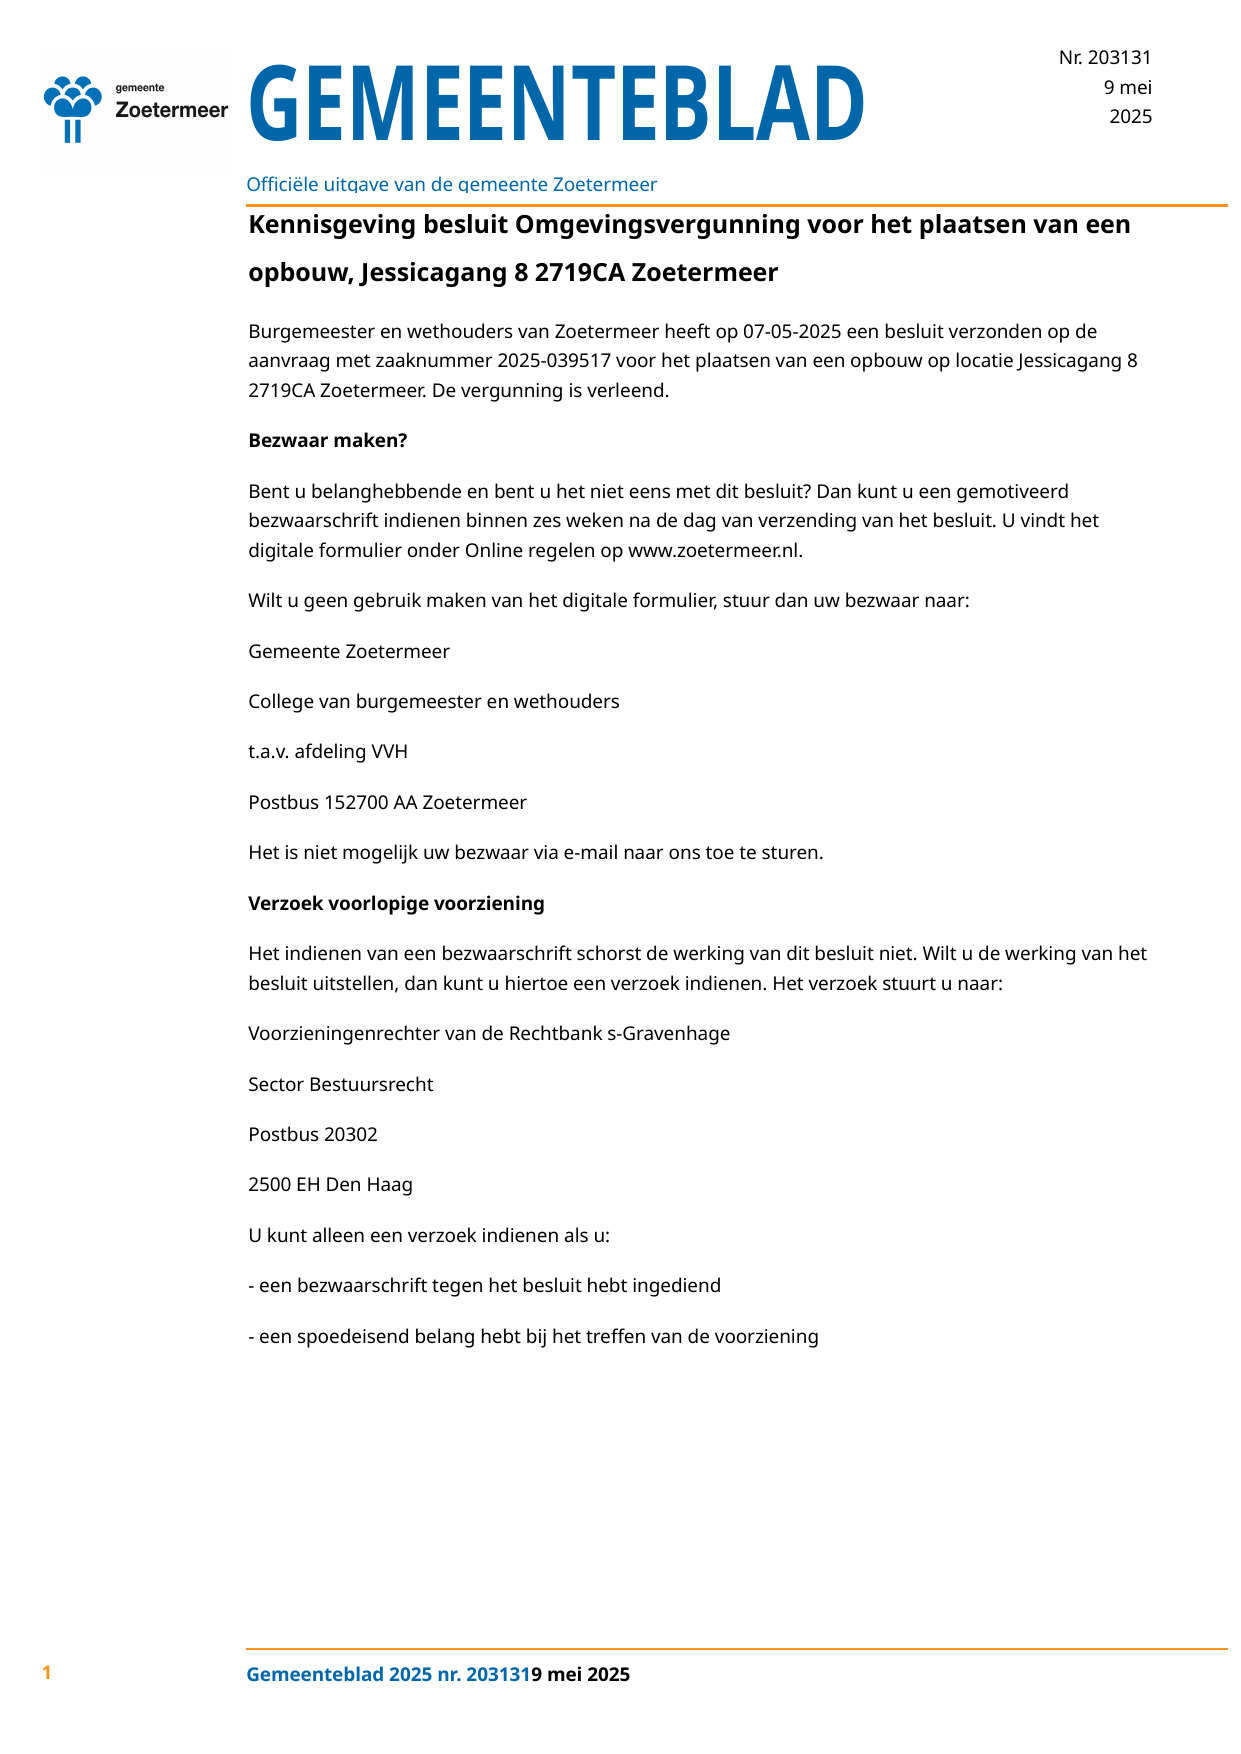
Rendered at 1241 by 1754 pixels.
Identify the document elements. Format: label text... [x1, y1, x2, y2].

text - een bezwaarschrift tegen het besluit hebt ingediend [248, 1272, 1152, 1298]
text Voorzieningenrechter van de Rechtbank s-Gravenhage [248, 1020, 1152, 1046]
text Sector Bestuursrecht [248, 1071, 1152, 1097]
text Wilt u geen gebruik maken van het digitale formulier, stuur dan uw bezwaar naar: [248, 587, 1152, 613]
text U kunt alleen een verzoek indienen als u: [248, 1222, 1152, 1248]
text t.a.v. afdeling VVH [248, 739, 1152, 764]
text Burgemeester en wethouders van Zoetermeer heeft op 07-05-2025 een besluit verzonden op de aanvraag met zaaknummer 2025-039517 voor het plaatsen van een opbouw op locatie Jessicagang 8 2719CA Zoetermeer. De vergunning is verleend. [248, 318, 1152, 403]
text Kennisgeving besluit Omgevingsvergunning voor het plaatsen van een opbouw, Jessicagang 8 2719CA Zoetermeer [248, 207, 1152, 288]
text College van burgemeester en wethouders [248, 688, 1152, 714]
picture [41, 47, 231, 172]
text Het indienen van een bezwaarschrift schorst de werking van dit besluit niet. Wilt u de werking van het besluit uitstellen, dan kunt u hiertoe een verzoek indienen. Het verzoek stuurt u naar: [248, 940, 1152, 996]
text 2500 EH Den Haag [248, 1172, 1152, 1197]
text - een spoedeisend belang hebt bij het treffen van de voorziening [248, 1323, 1152, 1349]
text Bezwaar maken? [248, 427, 1152, 453]
text Verzoek voorlopige voorziening [248, 890, 1152, 916]
text Het is niet mogelijk uw bezwaar via e-mail naar ons toe te sturen. [248, 839, 1152, 865]
text Bent u belanghebbende en bent u het niet eens met dit besluit? Dan kunt u een gemotiveerd bezwaarschrift indienen binnen zes weken na de dag van verzending van het besluit. U vindt het digitale formulier onder Online regelen op www.zoetermeer.nl. [248, 478, 1152, 563]
text Postbus 152700 AA Zoetermeer [248, 789, 1152, 815]
text Gemeente Zoetermeer [248, 638, 1152, 664]
text Postbus 20302 [248, 1121, 1152, 1147]
